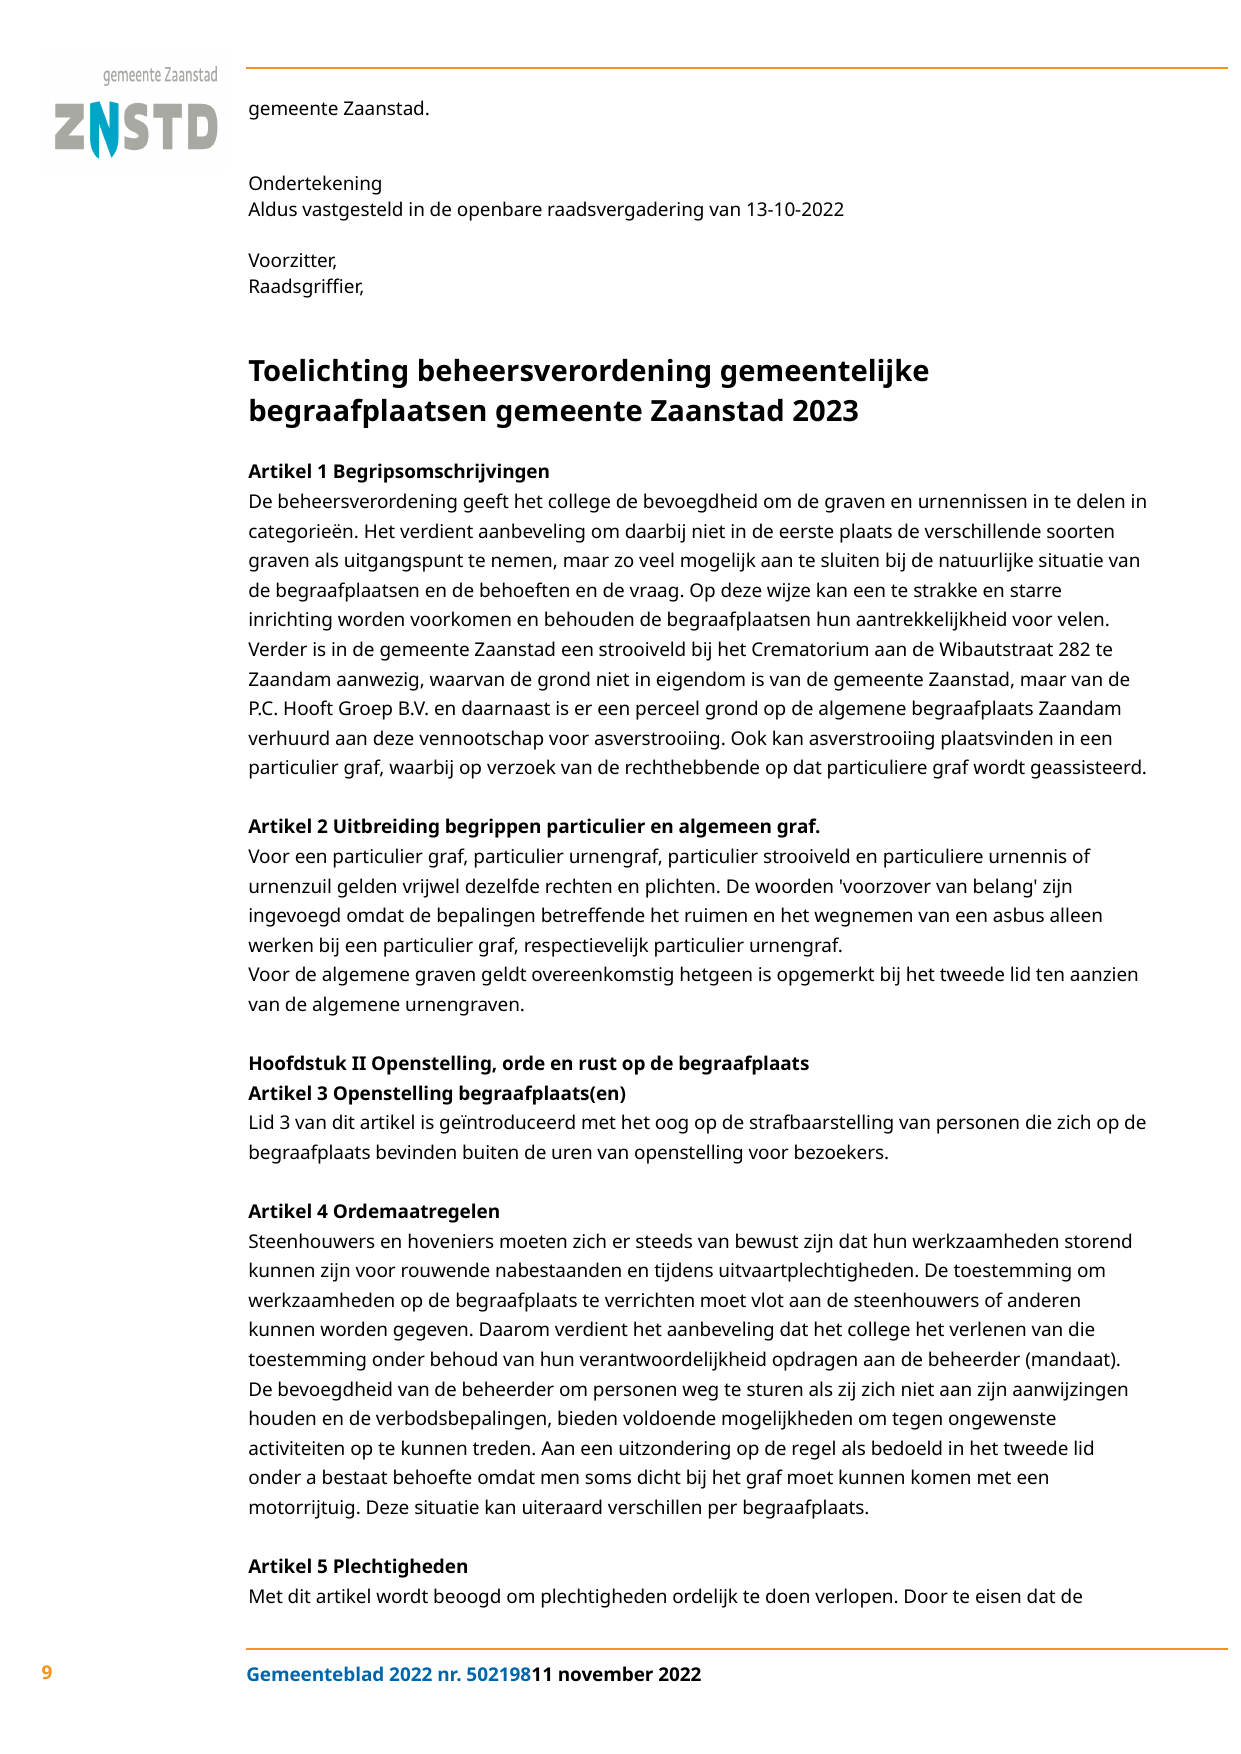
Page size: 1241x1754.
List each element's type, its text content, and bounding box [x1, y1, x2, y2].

text Toelichting beheersverordening gemeentelijke begraafplaatsen gemeente Zaanstad 2023 [248, 350, 1152, 429]
text Aldus vastgesteld in de openbare raadsvergadering van 13-10-2022 [248, 196, 1152, 221]
text gemeente Zaanstad. [248, 95, 1152, 121]
picture [41, 47, 231, 172]
text Ondertekening [248, 170, 1152, 196]
text Hoofdstuk II Openstelling, orde en rust op de begraafplaats [248, 1050, 1152, 1076]
text Artikel 2 Uitbreiding begrippen particulier en algemeen graf. [248, 814, 1152, 839]
text Artikel 3 Openstelling begraafplaats(en) [248, 1080, 1152, 1106]
text Voorzitter, [248, 247, 1152, 273]
text Artikel 4 Ordemaatregelen [248, 1198, 1152, 1224]
text Raadsgriffier, [248, 273, 1152, 299]
text De bevoegdheid van de beheerder om personen weg te sturen als zij zich niet aan zijn aanwijzingen houden en de verbodsbepalingen, bieden voldoende mogelijkheden om tegen ongewenste activiteiten op te kunnen treden. Aan een uitzondering op de regel als bedoeld in het tweede lid onder a bestaat behoefte omdat men soms dicht bij het graf moet kunnen komen met een motorrijtuig. Deze situatie kan uiteraard verschillen per begraafplaats. [248, 1376, 1152, 1520]
text Lid 3 van dit artikel is geïntroduceerd met het oog op de strafbaarstelling van personen die zich op de begraafplaats bevinden buiten de uren van openstelling voor bezoekers. [248, 1109, 1152, 1165]
text Met dit artikel wordt beoogd om plechtigheden ordelijk te doen verlopen. Door te eisen dat de [248, 1583, 1152, 1608]
text Artikel 5 Plechtigheden [248, 1553, 1152, 1579]
text De beheersverordening geeft het college de bevoegdheid om de graven en urnennissen in te delen in categorieën. Het verdient aanbeveling om daarbij niet in de eerste plaats de verschillende soorten graven als uitgangspunt te nemen, maar zo veel mogelijk aan te sluiten bij de natuurlijke situatie van de begraafplaatsen en de behoeften en de vraag. Op deze wijze kan een te strakke en starre inrichting worden voorkomen en behouden de begraafplaatsen hun aantrekkelijkheid voor velen. Verder is in de gemeente Zaanstad een strooiveld bij het Crematorium aan de Wibautstraat 282 te Zaandam aanwezig, waarvan de grond niet in eigendom is van de gemeente Zaanstad, maar van de P.C. Hooft Groep B.V. en daarnaast is er een perceel grond op de algemene begraafplaats Zaandam verhuurd aan deze vennootschap voor asverstrooiing. Ook kan asverstrooiing plaatsvinden in een particulier graf, waarbij op verzoek van de rechthebbende op dat particuliere graf wordt geassisteerd. [248, 488, 1152, 780]
text Voor de algemene graven geldt overeenkomstig hetgeen is opgemerkt bij het tweede lid ten aanzien van de algemene urnengraven. [248, 962, 1152, 1017]
text Steenhouwers en hoveniers moeten zich er steeds van bewust zijn dat hun werkzaamheden storend kunnen zijn voor rouwende nabestaanden en tijdens uitvaartplechtigheden. De toestemming om werkzaamheden op de begraafplaats te verrichten moet vlot aan de steenhouwers of anderen kunnen worden gegeven. Daarom verdient het aanbeveling dat het college het verlenen van die toestemming onder behoud van hun verantwoordelijkheid opdragen aan de beheerder (mandaat). [248, 1228, 1152, 1372]
text Voor een particulier graf, particulier urnengraf, particulier strooiveld en particuliere urnennis of urnenzuil gelden vrijwel dezelfde rechten en plichten. De woorden 'voorzover van belang' zijn ingevoegd omdat de bepalingen betreffende het ruimen en het wegnemen van een asbus alleen werken bij een particulier graf, respectievelijk particulier urnengraf. [248, 843, 1152, 958]
text Artikel 1 Begripsomschrijvingen [248, 459, 1152, 484]
